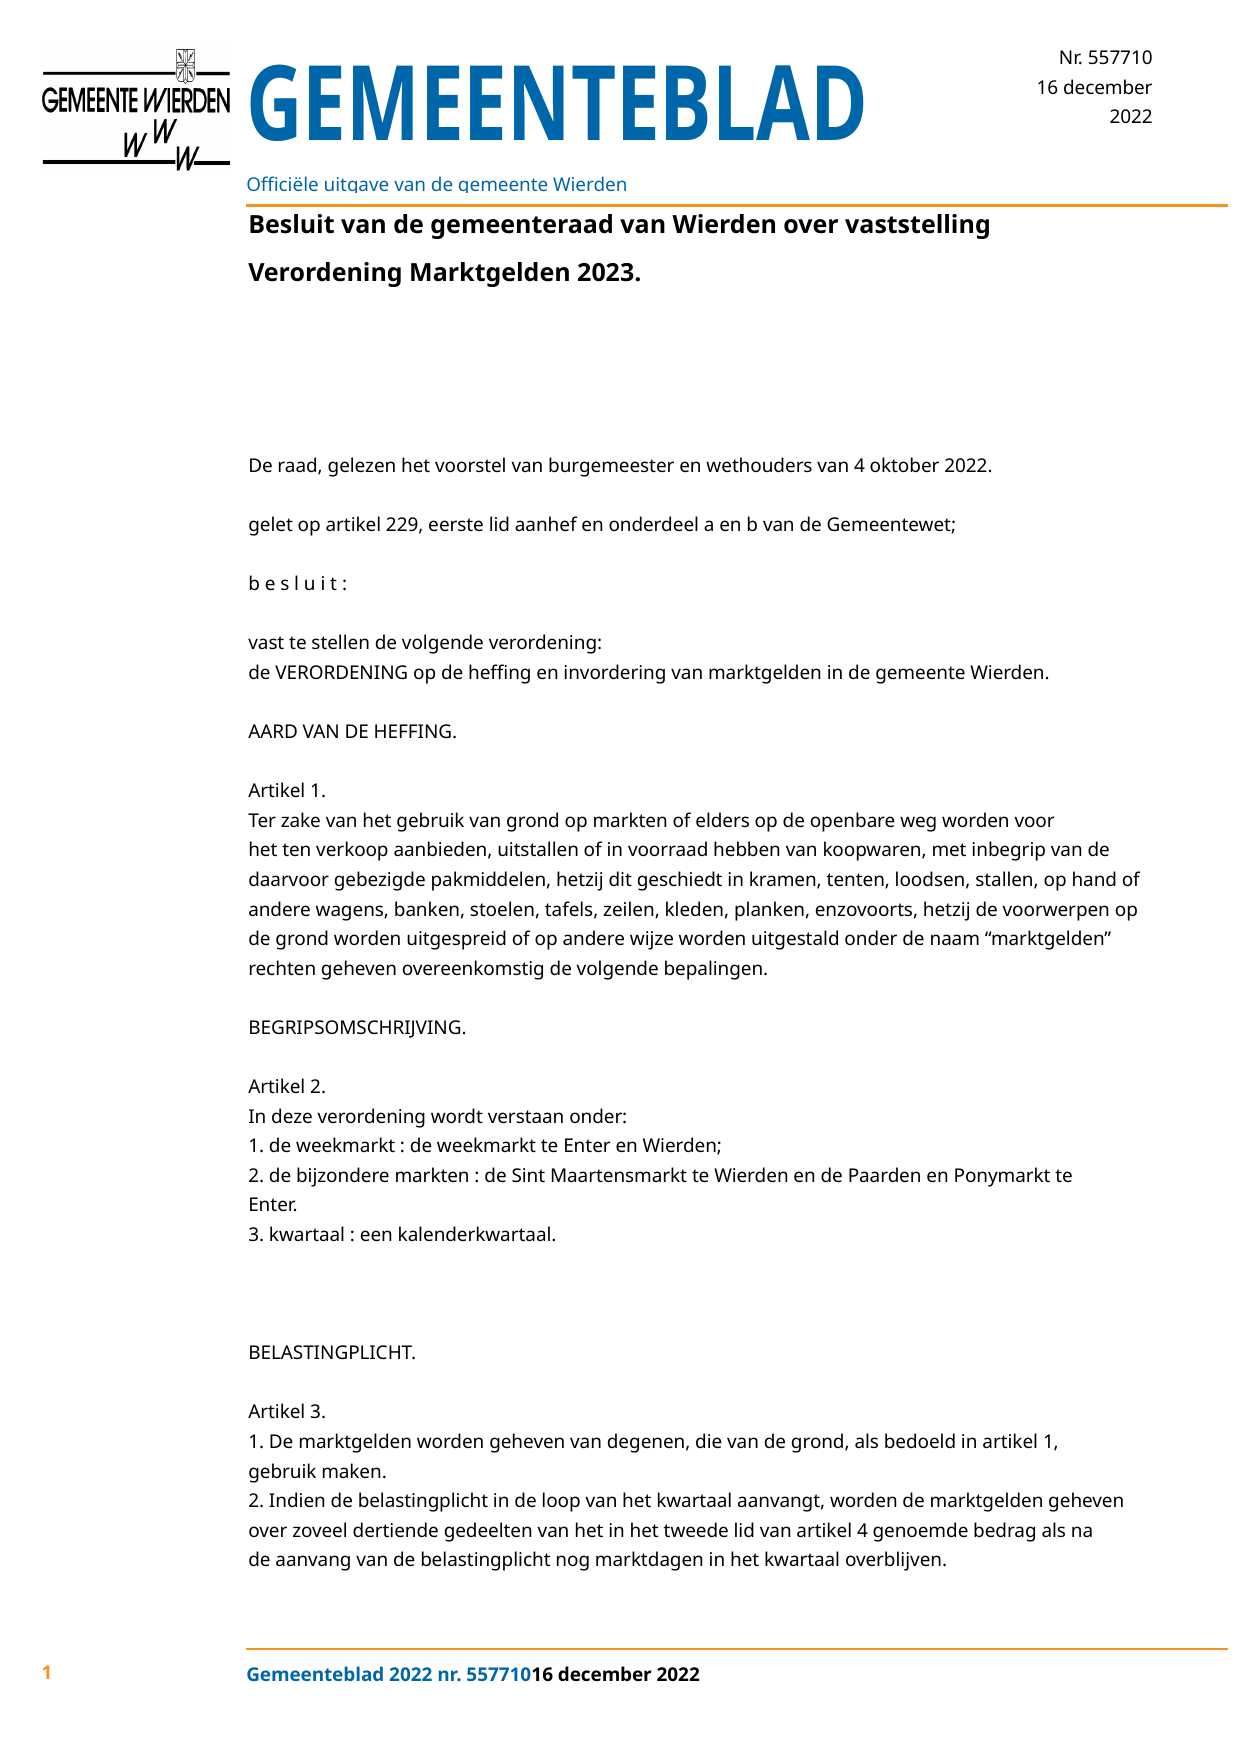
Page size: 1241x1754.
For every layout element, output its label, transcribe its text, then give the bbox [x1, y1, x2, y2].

text Enter. [248, 1192, 1152, 1217]
text het ten verkoop aanbieden, uitstallen of in voorraad hebben van koopwaren, met inbegrip van de daarvoor gebezigde pakmiddelen, hetzij dit geschiedt in kramen, tenten, loodsen, stallen, op hand of andere wagens, banken, stoelen, tafels, zeilen, kleden, planken, enzovoorts, hetzij de voorwerpen op de grond worden uitgespreid of op andere wijze worden uitgestald onder de naam “marktgelden” rechten geheven overeenkomstig de volgende bepalingen. [248, 837, 1152, 981]
text gebruik maken. [248, 1458, 1152, 1484]
text de VERORDENING op de heffing en invordering van marktgelden in de gemeente Wierden. [248, 659, 1152, 685]
text Artikel 1. [248, 777, 1152, 803]
text de aanvang van de belastingplicht nog marktdagen in het kwartaal overblijven. [248, 1547, 1152, 1572]
text gelet op artikel 229, eerste lid aanhef en onderdeel a en b van de Gemeentewet; [248, 511, 1152, 537]
text vast te stellen de volgende verordening: [248, 629, 1152, 655]
picture [41, 47, 231, 172]
text 3. kwartaal : een kalenderkwartaal. [248, 1221, 1152, 1247]
text In deze verordening wordt verstaan onder: [248, 1103, 1152, 1129]
text AARD VAN DE HEFFING. [248, 718, 1152, 744]
text 2. Indien de belastingplicht in de loop van het kwartaal aanvangt, worden de marktgelden geheven [248, 1487, 1152, 1513]
text 1. de weekmarkt : de weekmarkt te Enter en Wierden; [248, 1132, 1152, 1158]
text 1. De marktgelden worden geheven van degenen, die van de grond, als bedoeld in artikel 1, [248, 1428, 1152, 1454]
text De raad, gelezen het voorstel van burgemeester en wethouders van 4 oktober 2022. [248, 452, 1152, 478]
text Artikel 2. [248, 1073, 1152, 1099]
text BEGRIPSOMSCHRIJVING. [248, 1014, 1152, 1040]
text over zoveel dertiende gedeelten van het in het tweede lid van artikel 4 genoemde bedrag als na [248, 1517, 1152, 1543]
text Besluit van de gemeenteraad van Wierden over vaststelling Verordening Marktgelden 2023. [248, 207, 1152, 288]
text b e s l u i t : [248, 570, 1152, 596]
text Artikel 3. [248, 1399, 1152, 1424]
text 2. de bijzondere markten : de Sint Maartensmarkt te Wierden en de Paarden en Ponymarkt te [248, 1162, 1152, 1188]
text Ter zake van het gebruik van grond op markten of elders op de openbare weg worden voor [248, 807, 1152, 833]
text BELASTINGPLICHT. [248, 1339, 1152, 1365]
